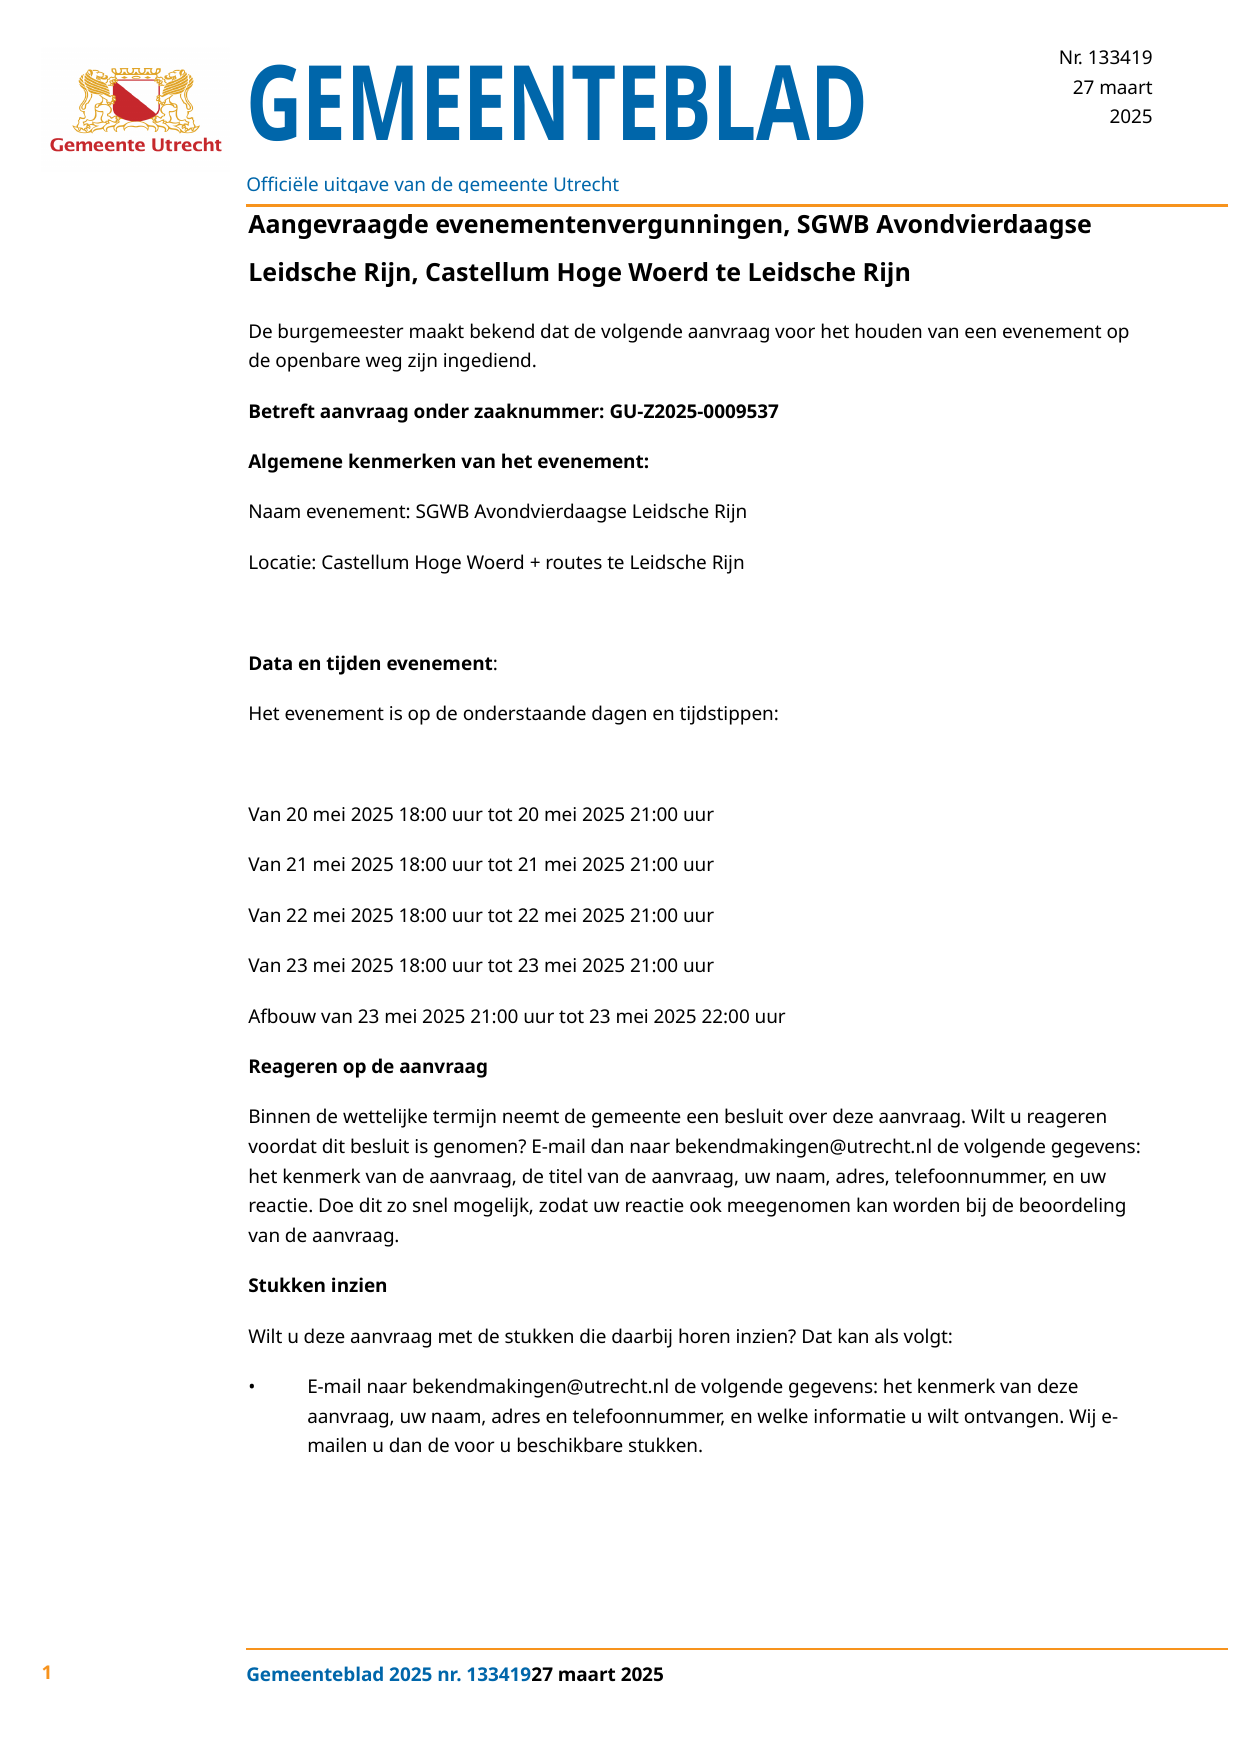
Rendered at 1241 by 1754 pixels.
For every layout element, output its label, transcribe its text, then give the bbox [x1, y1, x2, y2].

picture [41, 47, 231, 172]
text Binnen de wettelijke termijn neemt de gemeente een besluit over deze aanvraag. Wilt u reageren voordat dit besluit is genomen? E-mail dan naar bekendmakingen@utrecht.nl de volgende gegevens: het kenmerk van de aanvraag, de titel van de aanvraag, uw naam, adres, telefoonnummer, en uw reactie. Doe dit zo snel mogelijk, zodat uw reactie ook meegenomen kan worden bij de beoordeling van de aanvraag. [248, 1104, 1152, 1248]
text Locatie: Castellum Hoge Woerd + routes te Leidsche Rijn [248, 549, 1152, 575]
text Afbouw van 23 mei 2025 21:00 uur tot 23 mei 2025 22:00 uur [248, 1003, 1152, 1029]
text Van 22 mei 2025 18:00 uur tot 22 mei 2025 21:00 uur [248, 902, 1152, 928]
text Naam evenement: SGWB Avondvierdaagse Leidsche Rijn [248, 499, 1152, 524]
text Het evenement is op de onderstaande dagen en tijdstippen: [248, 700, 1152, 726]
text Algemene kenmerken van het evenement: [248, 448, 1152, 474]
text Van 21 mei 2025 18:00 uur tot 21 mei 2025 21:00 uur [248, 852, 1152, 877]
text Betreft aanvraag onder zaaknummer: GU-Z2025-0009537 [248, 398, 1152, 424]
text Van 23 mei 2025 18:00 uur tot 23 mei 2025 21:00 uur [248, 952, 1152, 978]
text Stukken inzien [248, 1272, 1152, 1298]
text De burgemeester maakt bekend dat de volgende aanvraag voor het houden van een evenement op de openbare weg zijn ingediend. [248, 318, 1152, 373]
text Van 20 mei 2025 18:00 uur tot 20 mei 2025 21:00 uur [248, 801, 1152, 827]
list E-mail naar bekendmakingen@utrecht.nl de volgende gegevens: het kenmerk van deze aanvraag, uw naam, adres en telefoonnummer, en welke informatie u wilt ontvangen. Wij e-mailen u dan de voor u beschikbare stukken. [248, 1373, 1152, 1458]
text Aangevraagde evenementenvergunningen, SGWB Avondvierdaagse Leidsche Rijn, Castellum Hoge Woerd te Leidsche Rijn [248, 207, 1152, 288]
text Wilt u deze aanvraag met de stukken die daarbij horen inzien? Dat kan als volgt: [248, 1323, 1152, 1349]
text Data en tijden evenement: [248, 650, 1152, 676]
text Reageren op de aanvraag [248, 1053, 1152, 1079]
